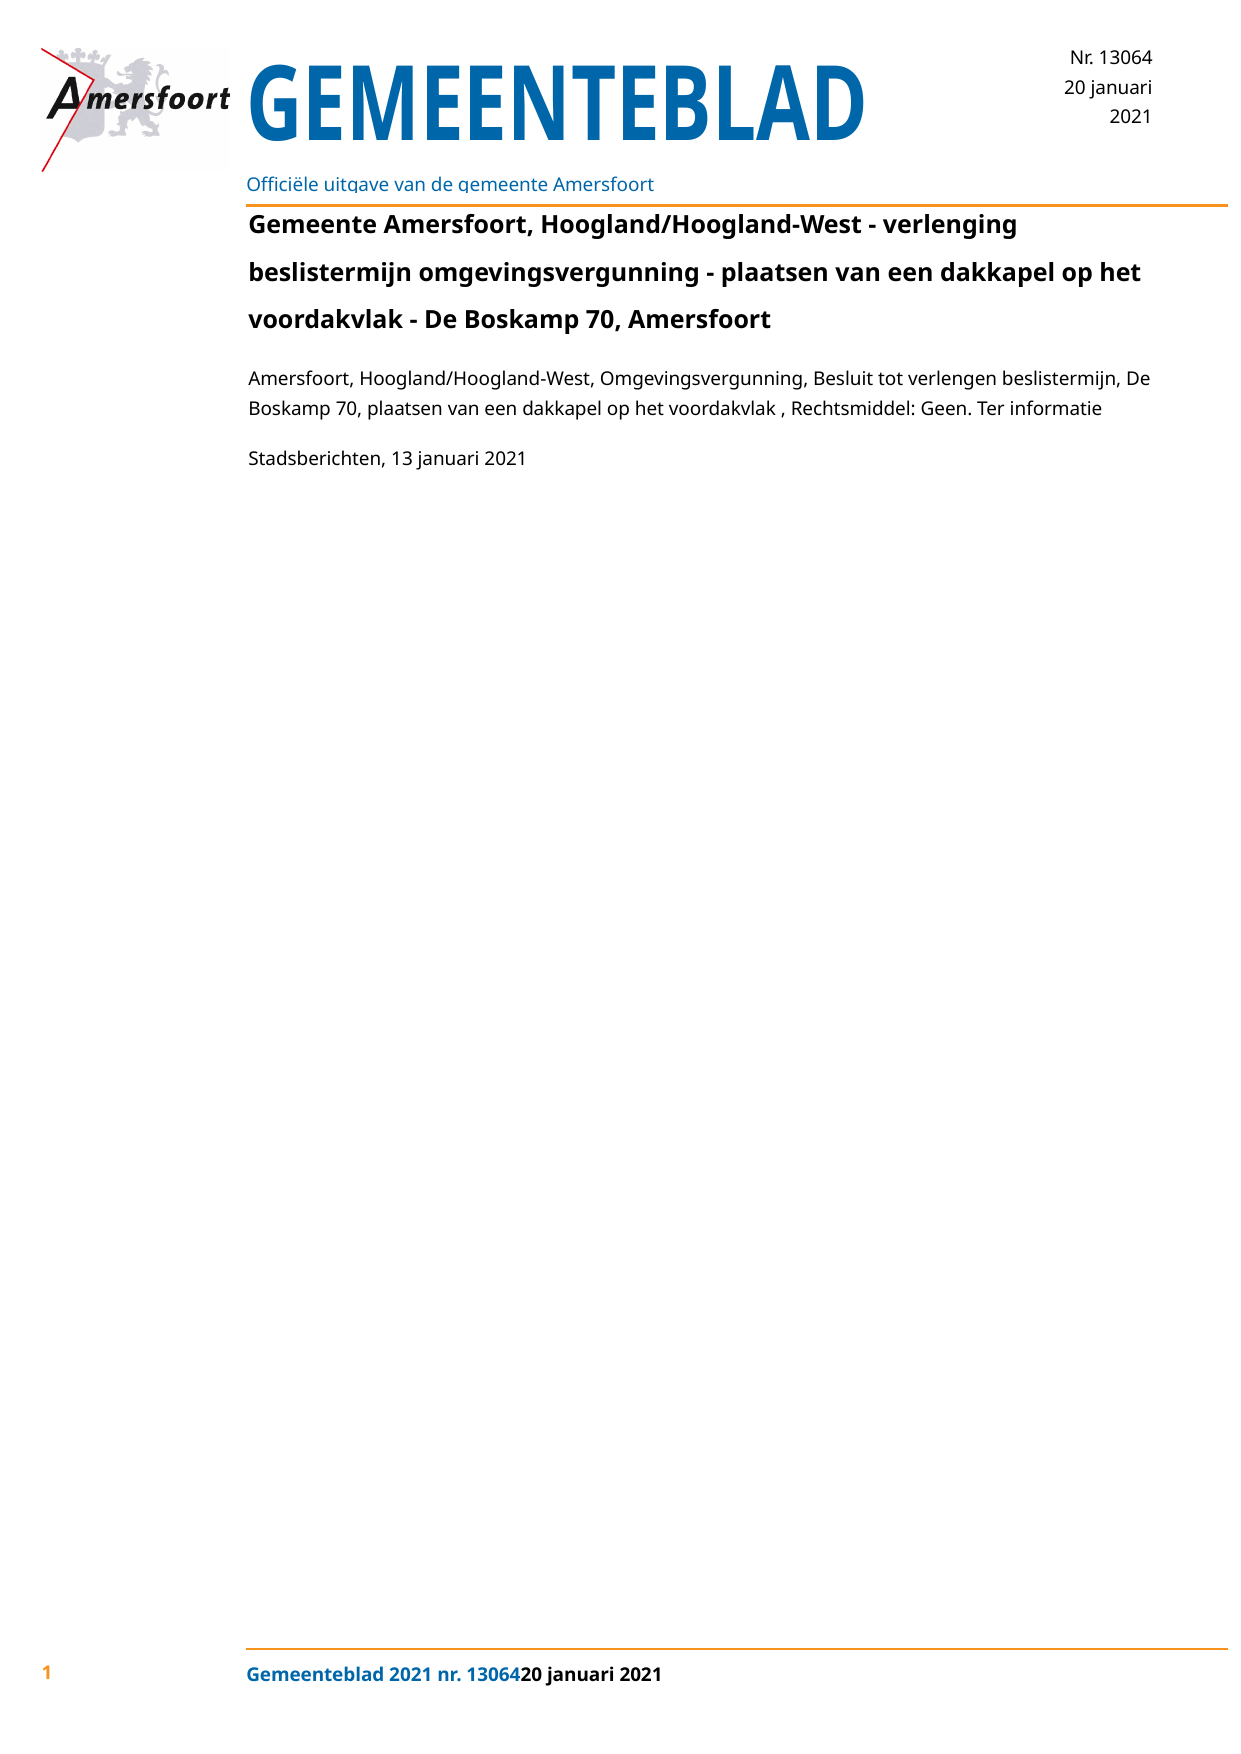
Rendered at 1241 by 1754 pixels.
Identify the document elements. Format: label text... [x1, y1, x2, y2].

text Gemeente Amersfoort, Hoogland/Hoogland-West - verlenging beslistermijn omgevingsvergunning - plaatsen van een dakkapel op het voordakvlak - De Boskamp 70, Amersfoort [248, 207, 1152, 336]
text Stadsberichten, 13 januari 2021 [248, 446, 1152, 471]
text Amersfoort, Hoogland/Hoogland-West, Omgevingsvergunning, Besluit tot verlengen beslistermijn, De Boskamp 70, plaatsen van een dakkapel op het voordakvlak , Rechtsmiddel: Geen. Ter informatie [248, 366, 1152, 421]
picture [41, 47, 231, 172]
